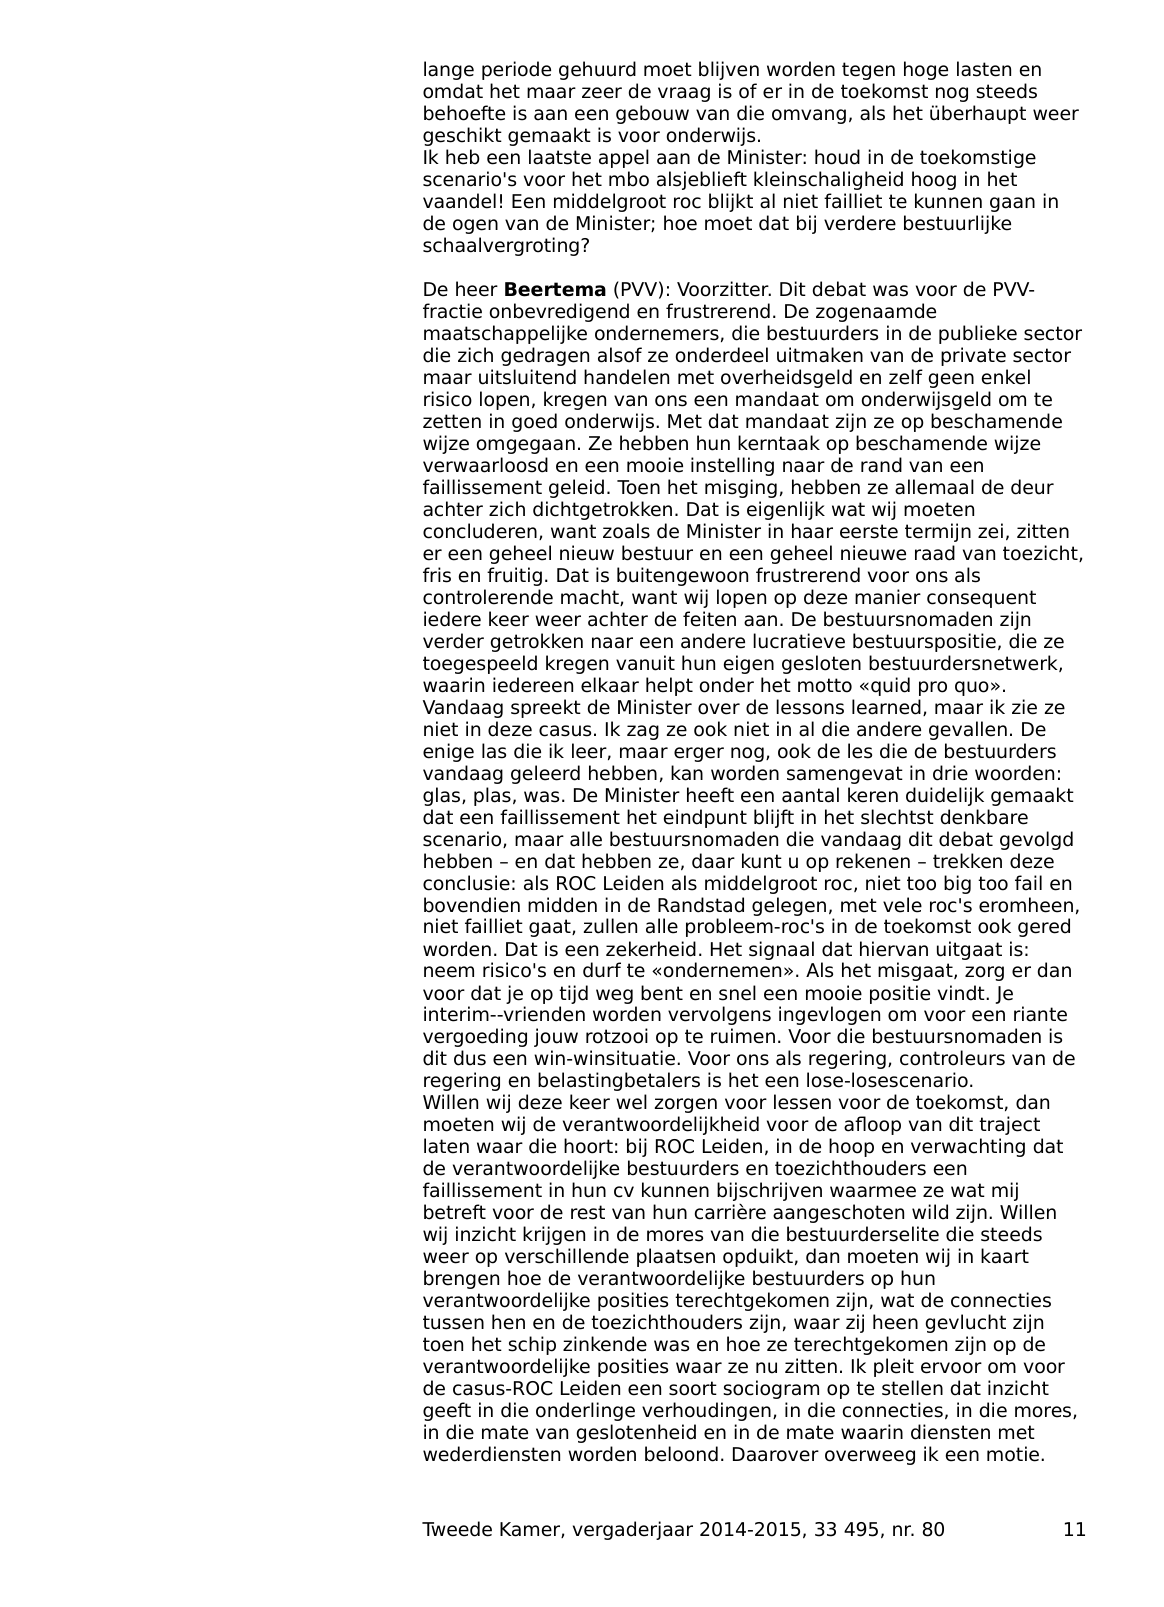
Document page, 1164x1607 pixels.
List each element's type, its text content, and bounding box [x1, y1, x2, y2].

text Vandaag spreekt de Minister over de lessons learned, maar ik zie ze niet in deze casus. Ik zag ze ook niet in al die andere gevallen. De enige las die ik leer, maar erger nog, ook de les die de bestuurders vandaag geleerd hebben, kan worden samengevat in drie woorden: glas, plas, was. De Minister heeft een aantal keren duidelijk gemaakt dat een faillissement het eindpunt blijft in het slechtst denkbare scenario, maar alle bestuursnomaden die vandaag dit debat gevolgd hebben – en dat hebben ze, daar kunt u op rekenen – trekken deze conclusie: als ROC Leiden als middelgroot roc, niet too big too fail en bovendien midden in de Randstad gelegen, met vele roc's eromheen, niet failliet gaat, zullen alle probleem-roc's in de toekomst ook gered worden. Dat is een zekerheid. Het signaal dat hiervan uitgaat is: neem risico's en durf te «ondernemen». Als het misgaat, zorg er dan voor dat je op tijd weg bent en snel een mooie positie vindt. Je interim--vrienden worden vervolgens ingevlogen om voor een riante vergoeding jouw rotzooi op te ruimen. Voor die bestuursnomaden is dit dus een win-winsituatie. Voor ons als regering, controleurs van de regering en belastingbetalers is het een lose-losescenario. [422, 697, 1087, 1092]
text Ik heb een laatste appel aan de Minister: houd in de toekomstige scenario's voor het mbo alsjeblieft kleinschaligheid hoog in het vaandel! Een middelgroot roc blijkt al niet failliet te kunnen gaan in de ogen van de Minister; hoe moet dat bij verdere bestuurlijke schaalvergroting? [422, 147, 1087, 257]
text De heer Beertema (PVV): Voorzitter. Dit debat was voor de PVV-fractie onbevredigend en frustrerend. De zogenaamde maatschappelijke ondernemers, die bestuurders in de publieke sector die zich gedragen alsof ze onderdeel uitmaken van de private sector maar uitsluitend handelen met overheidsgeld en zelf geen enkel risico lopen, kregen van ons een mandaat om onderwijsgeld om te zetten in goed onderwijs. Met dat mandaat zijn ze op beschamende wijze omgegaan. Ze hebben hun kerntaak op beschamende wijze verwaarloosd en een mooie instelling naar de rand van een faillissement geleid. Toen het misging, hebben ze allemaal de deur achter zich dichtgetrokken. Dat is eigenlijk wat wij moeten concluderen, want zoals de Minister in haar eerste termijn zei, zitten er een geheel nieuw bestuur en een geheel nieuwe raad van toezicht, fris en fruitig. Dat is buitengewoon frustrerend voor ons als controlerende macht, want wij lopen op deze manier consequent iedere keer weer achter de feiten aan. De bestuursnomaden zijn verder getrokken naar een andere lucratieve bestuurspositie, die ze toegespeeld kregen vanuit hun eigen gesloten bestuurdersnetwerk, waarin iedereen elkaar helpt onder het motto «quid pro quo». [422, 279, 1087, 697]
text Willen wij deze keer wel zorgen voor lessen voor de toekomst, dan moeten wij de verantwoordelijkheid voor de afloop van dit traject laten waar die hoort: bij ROC Leiden, in de hoop en verwachting dat de verantwoordelijke bestuurders en toezichthouders een faillissement in hun cv kunnen bijschrijven waarmee ze wat mij betreft voor de rest van hun carrière aangeschoten wild zijn. Willen wij inzicht krijgen in de mores van die bestuurderselite die steeds weer op verschillende plaatsen opduikt, dan moeten wij in kaart brengen hoe de verantwoordelijke bestuurders op hun verantwoordelijke posities terechtgekomen zijn, wat de connecties tussen hen en de toezichthouders zijn, waar zij heen gevlucht zijn toen het schip zinkende was en hoe ze terechtgekomen zijn op de verantwoordelijke posities waar ze nu zitten. Ik pleit ervoor om voor de casus-ROC Leiden een soort sociogram op te stellen dat inzicht geeft in die onderlinge verhoudingen, in die connecties, in die mores, in die mate van geslotenheid en in de mate waarin diensten met wederdiensten worden beloond. Daarover overweeg ik een motie. [422, 1092, 1087, 1466]
text lange periode gehuurd moet blijven worden tegen hoge lasten en omdat het maar zeer de vraag is of er in de toekomst nog steeds behoefte is aan een gebouw van die omvang, als het überhaupt weer geschikt gemaakt is voor onderwijs. [422, 59, 1087, 147]
